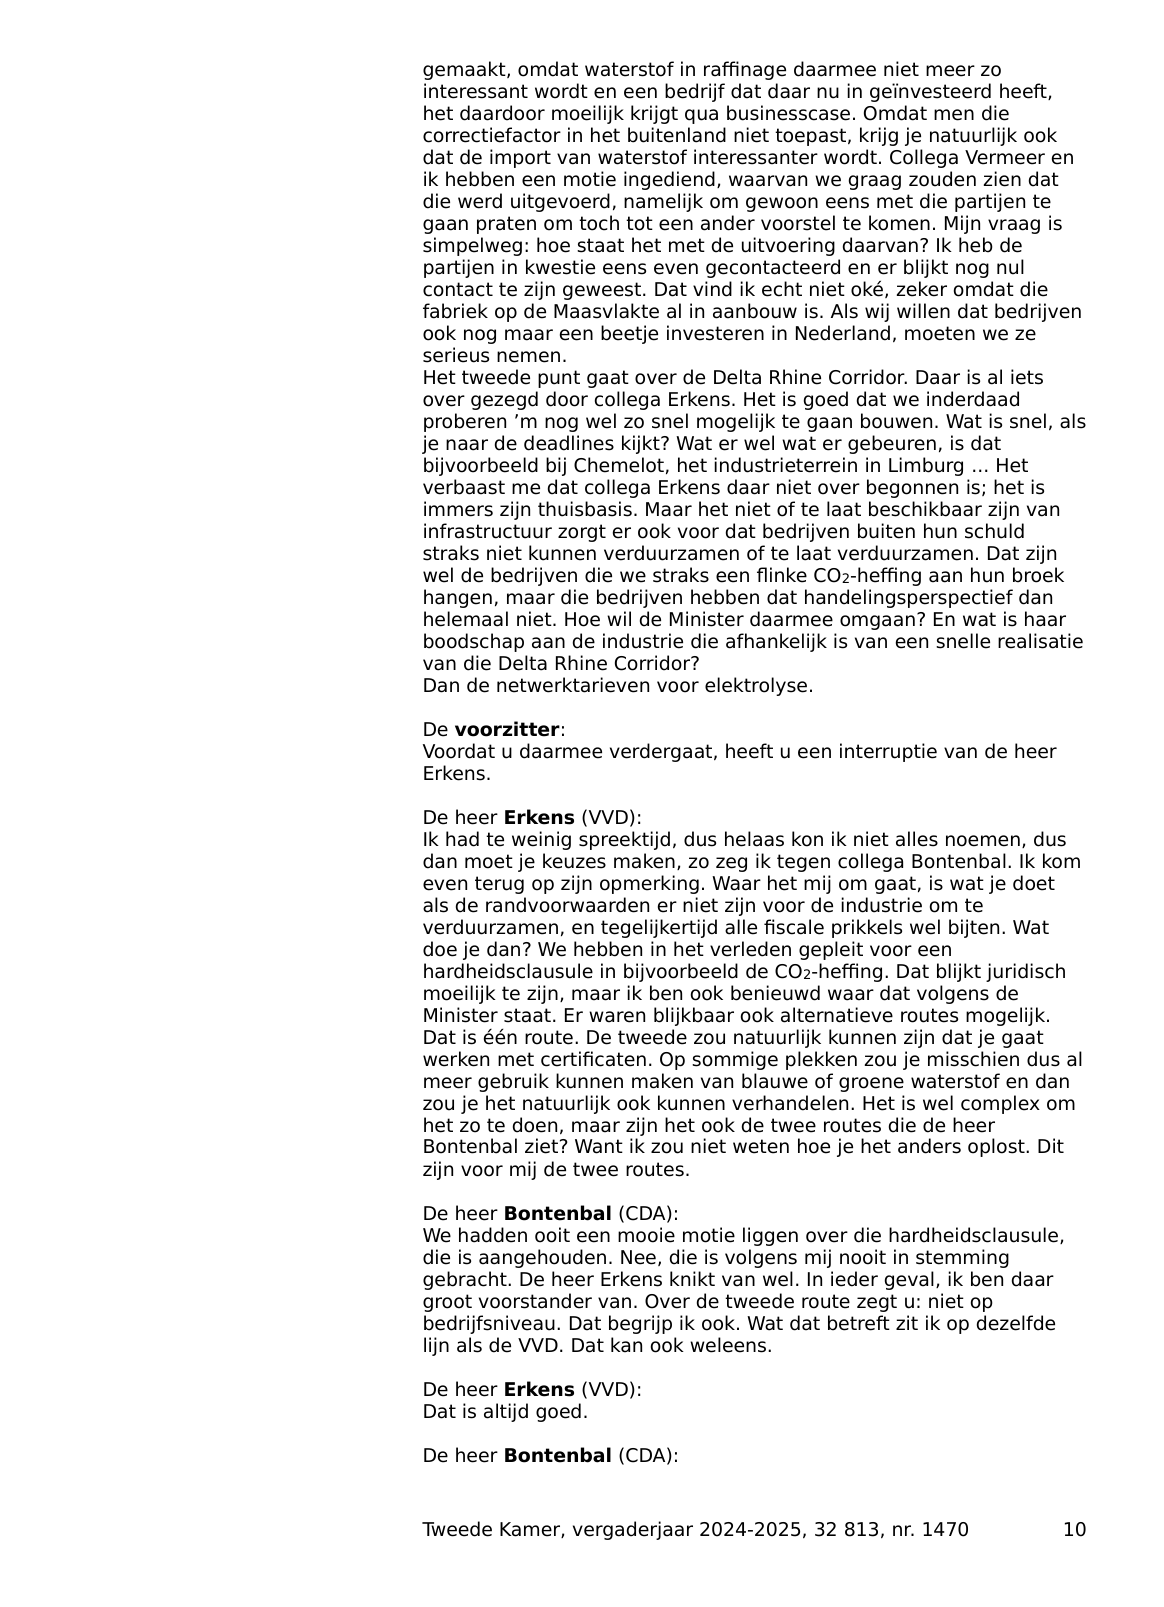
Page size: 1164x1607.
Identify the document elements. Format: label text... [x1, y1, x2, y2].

text De heer Bontenbal (CDA): [422, 1445, 1087, 1467]
text gemaakt, omdat waterstof in raffinage daarmee niet meer zo interessant wordt en een bedrijf dat daar nu in geïnvesteerd heeft, het daardoor moeilijk krijgt qua businesscase. Omdat men die correctiefactor in het buitenland niet toepast, krijg je natuurlijk ook dat de import van waterstof interessanter wordt. Collega Vermeer en ik hebben een motie ingediend, waarvan we graag zouden zien dat die werd uitgevoerd, namelijk om gewoon eens met die partijen te gaan praten om toch tot een ander voorstel te komen. Mijn vraag is simpelweg: hoe staat het met de uitvoering daarvan? Ik heb de partijen in kwestie eens even gecontacteerd en er blijkt nog nul contact te zijn geweest. Dat vind ik echt niet oké, zeker omdat die fabriek op de Maasvlakte al in aanbouw is. Als wij willen dat bedrijven ook nog maar een beetje investeren in Nederland, moeten we ze serieus nemen. [422, 59, 1087, 367]
text De heer Erkens (VVD): [422, 807, 1087, 829]
text Ik had te weinig spreektijd, dus helaas kon ik niet alles noemen, dus dan moet je keuzes maken, zo zeg ik tegen collega Bontenbal. Ik kom even terug op zijn opmerking. Waar het mij om gaat, is wat je doet als de randvoorwaarden er niet zijn voor de industrie om te verduurzamen, en tegelijkertijd alle fiscale prikkels wel bijten. Wat doe je dan? We hebben in het verleden gepleit voor een hardheidsclausule in bijvoorbeeld de CO2-heffing. Dat blijkt juridisch moeilijk te zijn, maar ik ben ook benieuwd waar dat volgens de Minister staat. Er waren blijkbaar ook alternatieve routes mogelijk. Dat is één route. De tweede zou natuurlijk kunnen zijn dat je gaat werken met certificaten. Op sommige plekken zou je misschien dus al meer gebruik kunnen maken van blauwe of groene waterstof en dan zou je het natuurlijk ook kunnen verhandelen. Het is wel complex om het zo te doen, maar zijn het ook de twee routes die de heer Bontenbal ziet? Want ik zou niet weten hoe je het anders oplost. Dit zijn voor mij de twee routes. [422, 829, 1087, 1180]
text We hadden ooit een mooie motie liggen over die hardheidsclausule, die is aangehouden. Nee, die is volgens mij nooit in stemming gebracht. De heer Erkens knikt van wel. In ieder geval, ik ben daar groot voorstander van. Over de tweede route zegt u: niet op bedrijfsniveau. Dat begrijp ik ook. Wat dat betreft zit ik op dezelfde lijn als de VVD. Dat kan ook weleens. [422, 1224, 1087, 1356]
text De heer Erkens (VVD): [422, 1379, 1087, 1401]
text Voordat u daarmee verdergaat, heeft u een interruptie van de heer Erkens. [422, 741, 1087, 784]
text Het tweede punt gaat over de Delta Rhine Corridor. Daar is al iets over gezegd door collega Erkens. Het is goed dat we inderdaad proberen ’m nog wel zo snel mogelijk te gaan bouwen. Wat is snel, als je naar de deadlines kijkt? Wat er wel wat er gebeuren, is dat bijvoorbeeld bij Chemelot, het industrieterrein in Limburg ... Het verbaast me dat collega Erkens daar niet over begonnen is; het is immers zijn thuisbasis. Maar het niet of te laat beschikbaar zijn van infrastructuur zorgt er ook voor dat bedrijven buiten hun schuld straks niet kunnen verduurzamen of te laat verduurzamen. Dat zijn wel de bedrijven die we straks een flinke CO2-heffing aan hun broek hangen, maar die bedrijven hebben dat handelingsperspectief dan helemaal niet. Hoe wil de Minister daarmee omgaan? En wat is haar boodschap aan de industrie die afhankelijk is van een snelle realisatie van die Delta Rhine Corridor? [422, 367, 1087, 674]
text De voorzitter: [422, 719, 1087, 741]
text Dat is altijd goed. [422, 1401, 1087, 1423]
text Dan de netwerktarieven voor elektrolyse. [422, 674, 1087, 696]
text De heer Bontenbal (CDA): [422, 1203, 1087, 1224]
